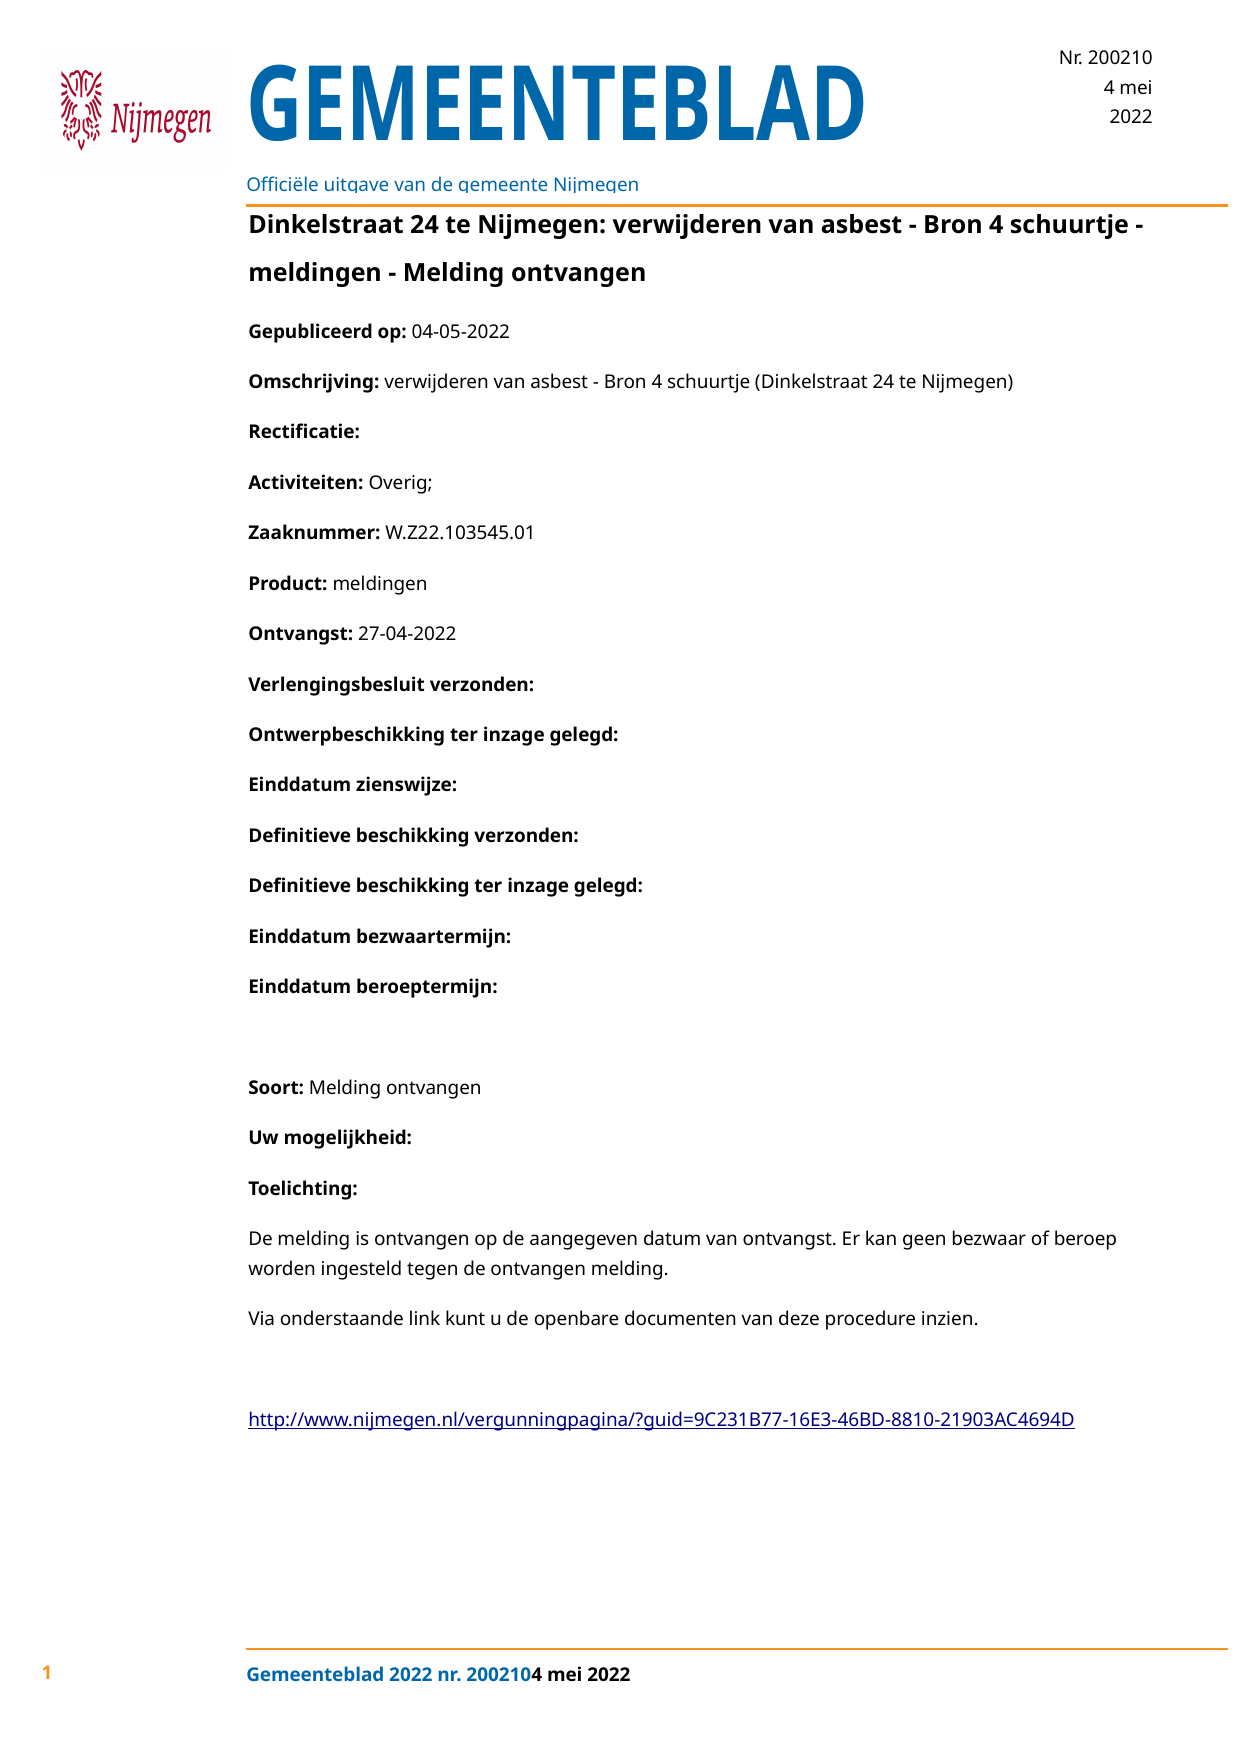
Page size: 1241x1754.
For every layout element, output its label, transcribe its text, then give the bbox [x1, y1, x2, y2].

text Einddatum beroeptermijn: [248, 973, 1152, 999]
text Zaaknummer: W.Z22.103545.01 [248, 519, 1152, 545]
text Einddatum bezwaartermijn: [248, 923, 1152, 949]
text http://www.nijmegen.nl/vergunningpagina/?guid=9C231B77-16E3-46BD-8810-21903AC4694D [248, 1406, 1152, 1432]
text Activiteiten: Overig; [248, 469, 1152, 495]
text Verlengingsbesluit verzonden: [248, 671, 1152, 697]
text Einddatum zienswijze: [248, 772, 1152, 797]
text Product: meldingen [248, 570, 1152, 596]
text Gepubliceerd op: 04-05-2022 [248, 318, 1152, 344]
text Omschrijving: verwijderen van asbest - Bron 4 schuurtje (Dinkelstraat 24 te Nijmegen) [248, 368, 1152, 394]
text Toelichting: [248, 1175, 1152, 1201]
text Definitieve beschikking ter inzage gelegd: [248, 872, 1152, 898]
text De melding is ontvangen op de aangegeven datum van ontvangst. Er kan geen bezwaar of beroep worden ingesteld tegen de ontvangen melding. [248, 1225, 1152, 1281]
text Dinkelstraat 24 te Nijmegen: verwijderen van asbest - Bron 4 schuurtje - meldingen - Melding ontvangen [248, 207, 1152, 288]
picture [41, 47, 231, 172]
text Rectificatie: [248, 419, 1152, 444]
text Definitieve beschikking verzonden: [248, 822, 1152, 848]
text Via onderstaande link kunt u de openbare documenten van deze procedure inzien. [248, 1305, 1152, 1331]
text Ontvangst: 27-04-2022 [248, 620, 1152, 646]
text Uw mogelijkheid: [248, 1124, 1152, 1150]
text Ontwerpbeschikking ter inzage gelegd: [248, 721, 1152, 747]
text Soort: Melding ontvangen [248, 1074, 1152, 1100]
